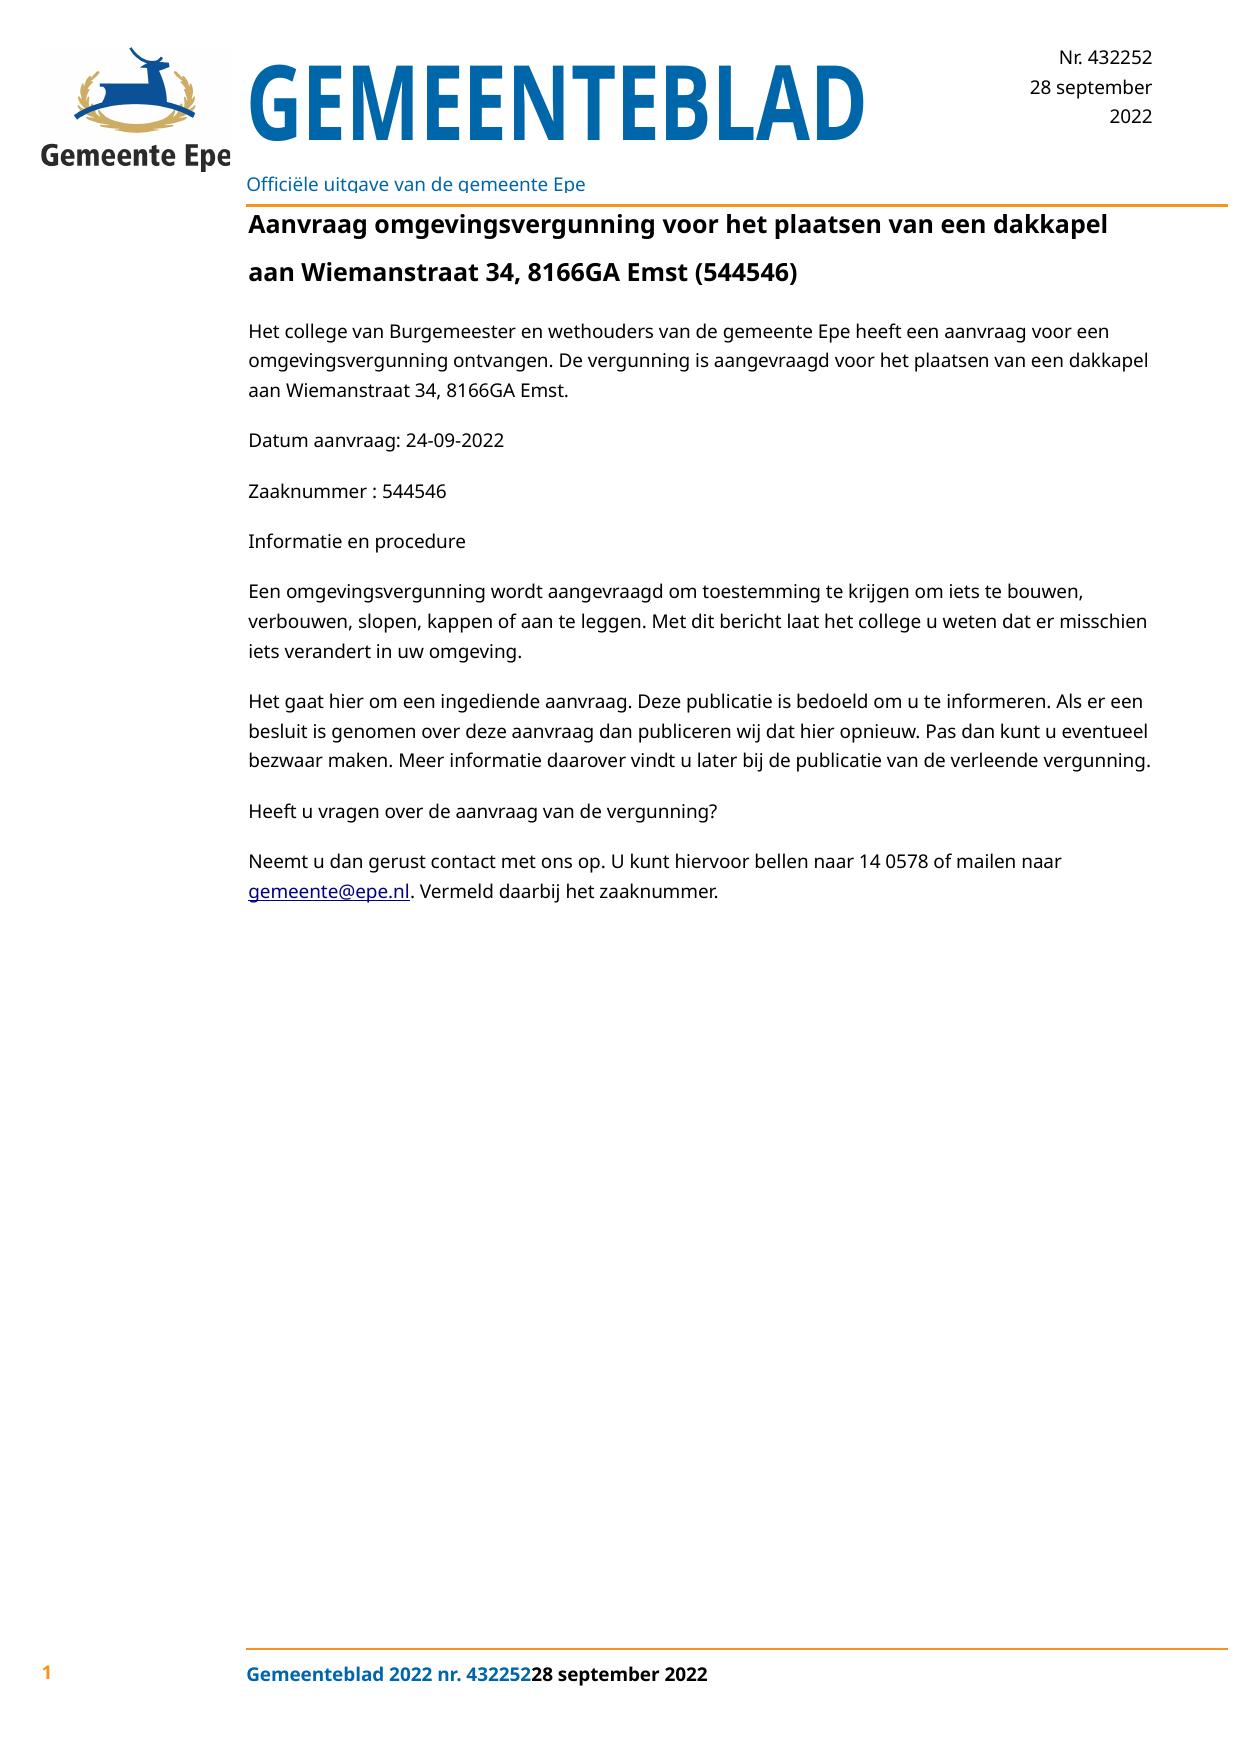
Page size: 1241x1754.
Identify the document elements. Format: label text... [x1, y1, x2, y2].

text Heeft u vragen over de aanvraag van de vergunning? [248, 798, 1152, 824]
text Aanvraag omgevingsvergunning voor het plaatsen van een dakkapel aan Wiemanstraat 34, 8166GA Emst (544546) [248, 207, 1152, 288]
text Een omgevingsvergunning wordt aangevraagd om toestemming te krijgen om iets te bouwen, verbouwen, slopen, kappen of aan te leggen. Met dit bericht laat het college u weten dat er misschien iets verandert in uw omgeving. [248, 579, 1152, 664]
text Datum aanvraag: 24-09-2022 [248, 427, 1152, 453]
text Neemt u dan gerust contact met ons op. U kunt hiervoor bellen naar 14 0578 of mailen naar gemeente@epe.nl. Vermeld daarbij het zaaknummer. [248, 848, 1152, 904]
text Het gaat hier om een ingediende aanvraag. Deze publicatie is bedoeld om u te informeren. Als er een besluit is genomen over deze aanvraag dan publiceren wij dat hier opnieuw. Pas dan kunt u eventueel bezwaar maken. Meer informatie daarover vindt u later bij de publicatie van de verleende vergunning. [248, 688, 1152, 773]
text Zaaknummer : 544546 [248, 478, 1152, 504]
picture [41, 47, 231, 172]
text Het college van Burgemeester en wethouders van de gemeente Epe heeft een aanvraag voor een omgevingsvergunning ontvangen. De vergunning is aangevraagd voor het plaatsen van een dakkapel aan Wiemanstraat 34, 8166GA Emst. [248, 318, 1152, 403]
text Informatie en procedure [248, 528, 1152, 554]
